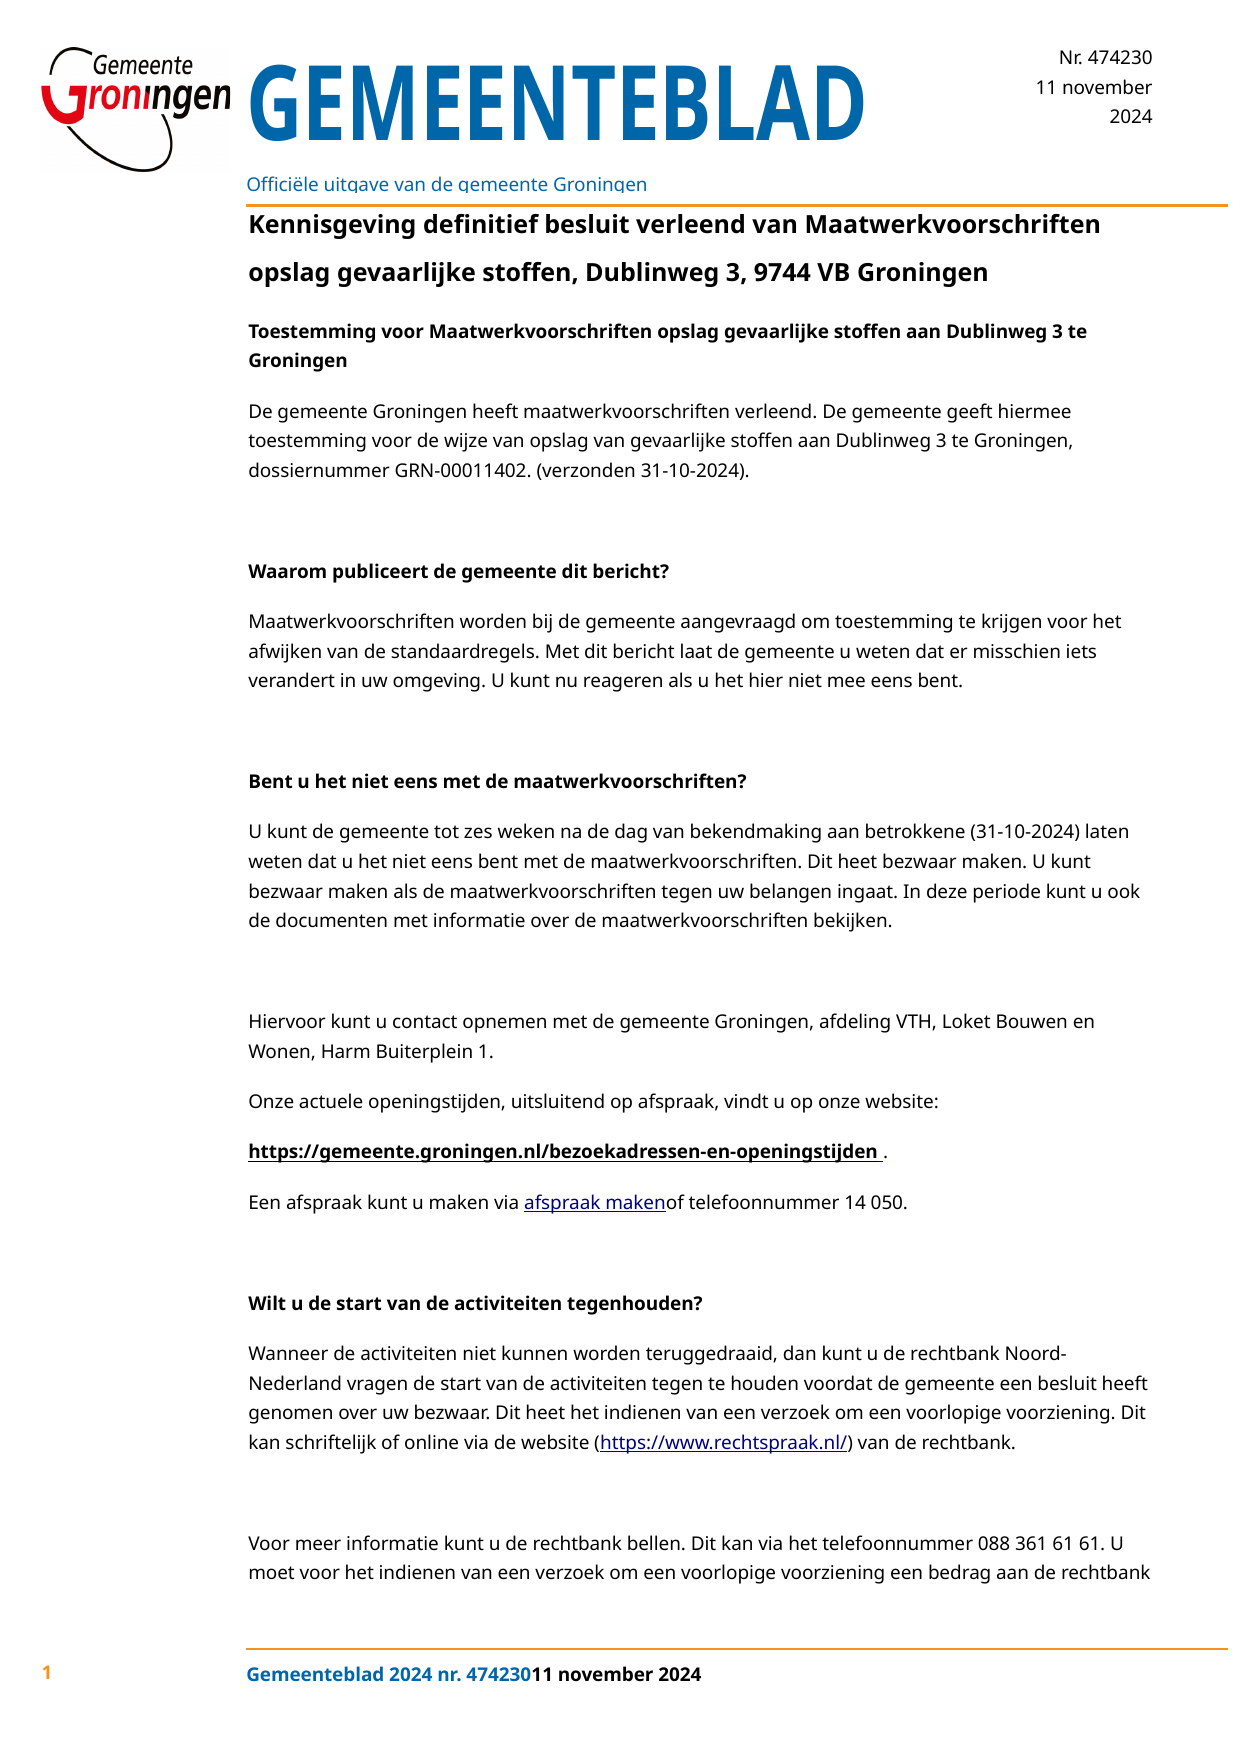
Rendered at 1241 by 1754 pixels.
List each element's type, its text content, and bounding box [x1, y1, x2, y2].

text Wanneer de activiteiten niet kunnen worden teruggedraaid, dan kunt u de rechtbank Noord-Nederland vragen de start van de activiteiten tegen te houden voordat de gemeente een besluit heeft genomen over uw bezwaar. Dit heet het indienen van een verzoek om een voorlopige voorziening. Dit kan schriftelijk of online via de website (https://www.rechtspraak.nl/) van de rechtbank. [248, 1340, 1152, 1455]
text Een afspraak kunt u maken via afspraak makenof telefoonnummer 14 050. [248, 1189, 1152, 1215]
text Kennisgeving definitief besluit verleend van Maatwerkvoorschriften opslag gevaarlijke stoffen, Dublinweg 3, 9744 VB Groningen [248, 207, 1152, 288]
text Toestemming voor Maatwerkvoorschriften opslag gevaarlijke stoffen aan Dublinweg 3 te Groningen [248, 318, 1152, 373]
text U kunt de gemeente tot zes weken na de dag van bekendmaking aan betrokkene (31-10-2024) laten weten dat u het niet eens bent met de maatwerkvoorschriften. Dit heet bezwaar maken. U kunt bezwaar maken als de maatwerkvoorschriften tegen uw belangen ingaat. In deze periode kunt u ook de documenten met informatie over de maatwerkvoorschriften bekijken. [248, 819, 1152, 933]
picture [41, 47, 231, 172]
text De gemeente Groningen heeft maatwerkvoorschriften verleend. De gemeente geeft hiermee toestemming voor de wijze van opslag van gevaarlijke stoffen aan Dublinweg 3 te Groningen, dossiernummer GRN-00011402. (verzonden 31-10-2024). [248, 398, 1152, 483]
text Wilt u de start van de activiteiten tegenhouden? [248, 1290, 1152, 1316]
text Hiervoor kunt u contact opnemen met de gemeente Groningen, afdeling VTH, Loket Bouwen en Wonen, Harm Buiterplein 1. [248, 1008, 1152, 1064]
text Onze actuele openingstijden, uitsluitend op afspraak, vindt u op onze website: [248, 1088, 1152, 1114]
text Voor meer informatie kunt u de rechtbank bellen. Dit kan via het telefoonnummer 088 361 61 61. U moet voor het indienen van een verzoek om een voorlopige voorziening een bedrag aan de rechtbank [248, 1530, 1152, 1585]
text https://gemeente.groningen.nl/bezoekadressen-en-openingstijden . [248, 1139, 1152, 1164]
text Waarom publiceert de gemeente dit bericht? [248, 558, 1152, 584]
text Bent u het niet eens met de maatwerkvoorschriften? [248, 768, 1152, 794]
text Maatwerkvoorschriften worden bij de gemeente aangevraagd om toestemming te krijgen voor het afwijken van de standaardregels. Met dit bericht laat de gemeente u weten dat er misschien iets verandert in uw omgeving. U kunt nu reageren als u het hier niet mee eens bent. [248, 608, 1152, 693]
